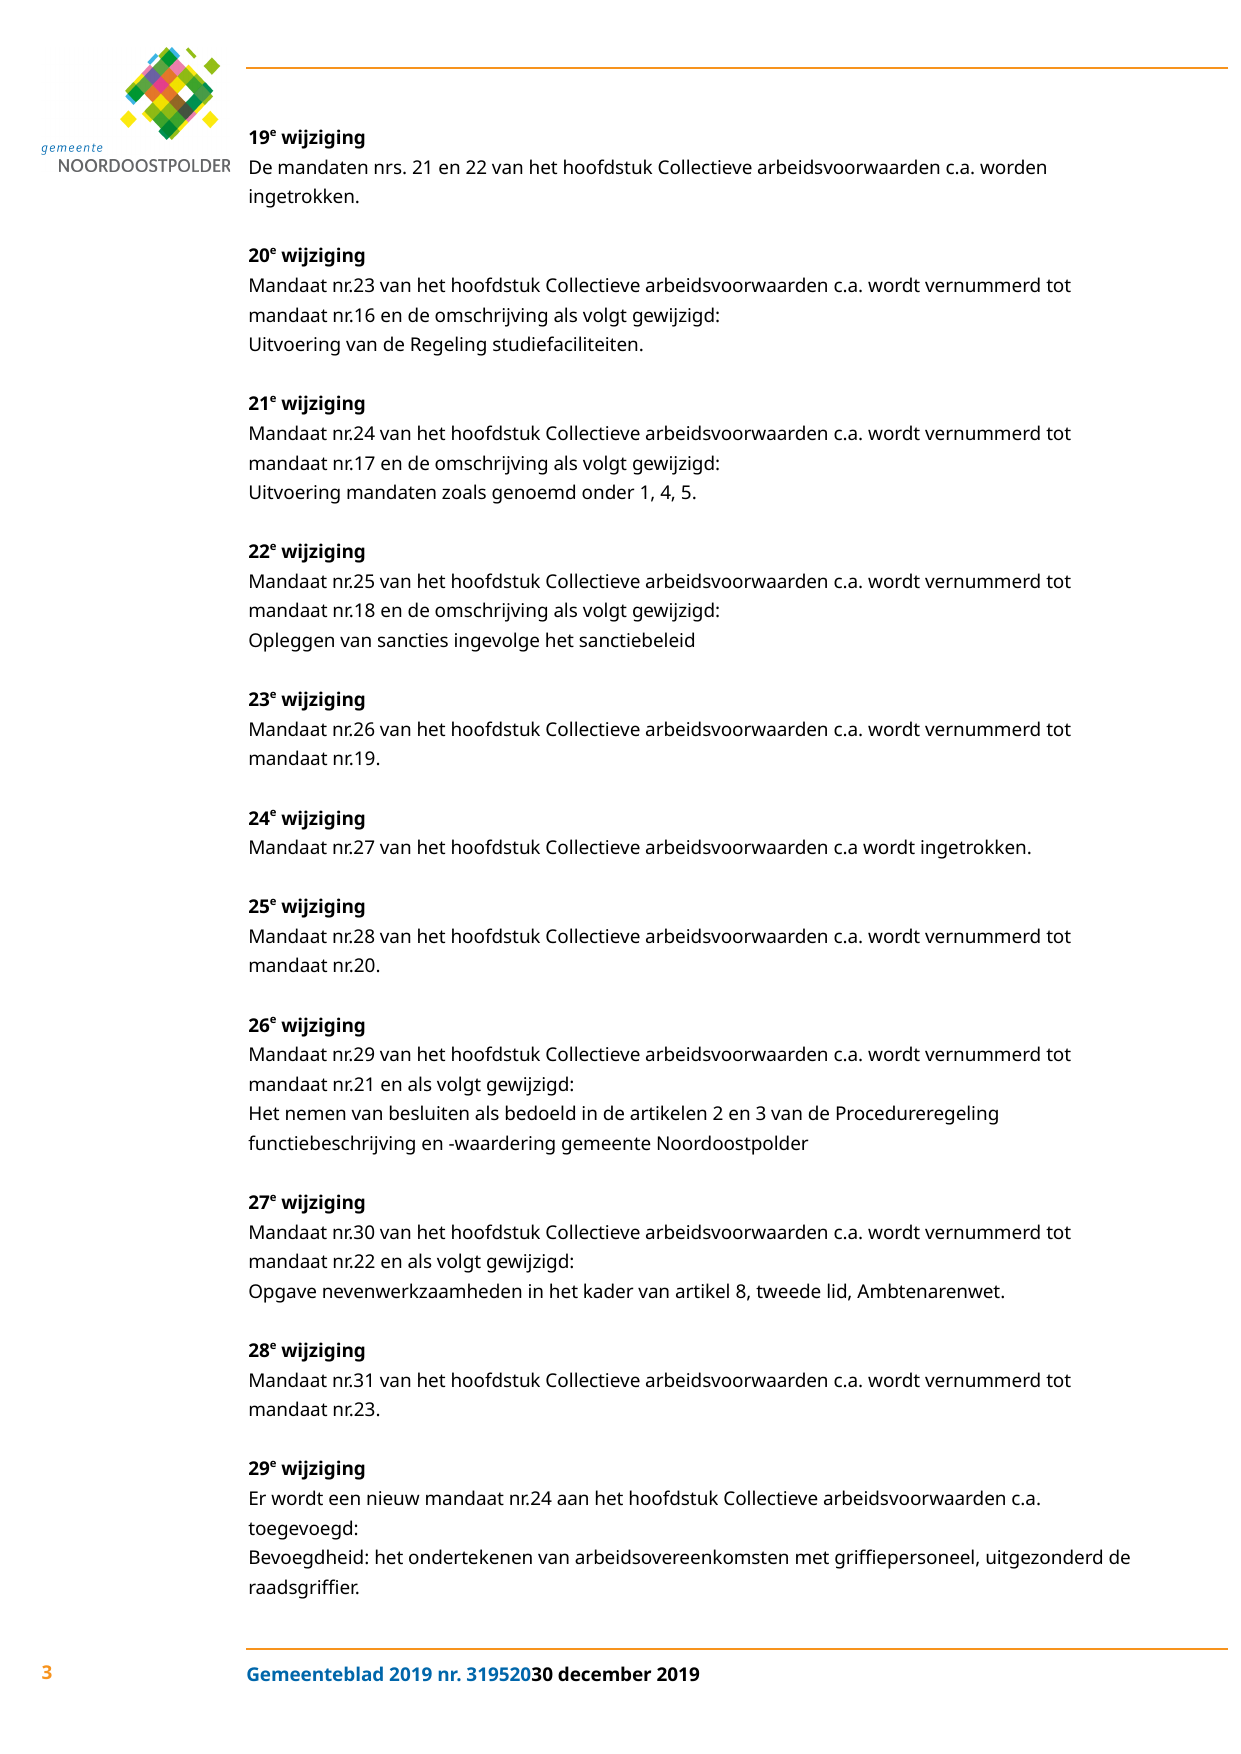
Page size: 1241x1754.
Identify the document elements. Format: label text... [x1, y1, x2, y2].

text 21e wijziging [248, 391, 1152, 416]
text Mandaat nr.30 van het hoofdstuk Collectieve arbeidsvoorwaarden c.a. wordt vernummerd tot mandaat nr.22 en als volgt gewijzigd: [248, 1219, 1152, 1274]
text Opleggen van sancties ingevolge het sanctiebeleid [248, 627, 1152, 653]
text Mandaat nr.29 van het hoofdstuk Collectieve arbeidsvoorwaarden c.a. wordt vernummerd tot mandaat nr.21 en als volgt gewijzigd: [248, 1041, 1152, 1097]
text Opgave nevenwerkzaamheden in het kader van artikel 8, tweede lid, Ambtenarenwet. [248, 1278, 1152, 1304]
text 23e wijziging [248, 686, 1152, 712]
text Mandaat nr.27 van het hoofdstuk Collectieve arbeidsvoorwaarden c.a wordt ingetrokken. [248, 834, 1152, 860]
text 22e wijziging [248, 538, 1152, 564]
text Uitvoering van de Regeling studiefaciliteiten. [248, 331, 1152, 357]
text Mandaat nr.25 van het hoofdstuk Collectieve arbeidsvoorwaarden c.a. wordt vernummerd tot mandaat nr.18 en de omschrijving als volgt gewijzigd: [248, 568, 1152, 623]
text Mandaat nr.31 van het hoofdstuk Collectieve arbeidsvoorwaarden c.a. wordt vernummerd tot mandaat nr.23. [248, 1367, 1152, 1422]
text Bevoegdheid: het ondertekenen van arbeidsovereenkomsten met griffiepersoneel, uitgezonderd de raadsgriffier. [248, 1544, 1152, 1600]
text Er wordt een nieuw mandaat nr.24 aan het hoofdstuk Collectieve arbeidsvoorwaarden c.a. toegevoegd: [248, 1485, 1152, 1541]
text De mandaten nrs. 21 en 22 van het hoofdstuk Collectieve arbeidsvoorwaarden c.a. worden ingetrokken. [248, 154, 1152, 209]
text Uitvoering mandaten zoals genoemd onder 1, 4, 5. [248, 479, 1152, 505]
text 27e wijziging [248, 1189, 1152, 1215]
picture [41, 47, 231, 172]
text 28e wijziging [248, 1337, 1152, 1363]
text Het nemen van besluiten als bedoeld in de artikelen 2 en 3 van de Procedureregeling functiebeschrijving en -waardering gemeente Noordoostpolder [248, 1101, 1152, 1156]
text 29e wijziging [248, 1456, 1152, 1481]
text Mandaat nr.26 van het hoofdstuk Collectieve arbeidsvoorwaarden c.a. wordt vernummerd tot mandaat nr.19. [248, 716, 1152, 771]
text 24e wijziging [248, 805, 1152, 831]
text 19e wijziging [248, 124, 1152, 150]
text Mandaat nr.28 van het hoofdstuk Collectieve arbeidsvoorwaarden c.a. wordt vernummerd tot mandaat nr.20. [248, 923, 1152, 978]
text Mandaat nr.24 van het hoofdstuk Collectieve arbeidsvoorwaarden c.a. wordt vernummerd tot mandaat nr.17 en de omschrijving als volgt gewijzigd: [248, 420, 1152, 476]
text 26e wijziging [248, 1012, 1152, 1038]
text 25e wijziging [248, 893, 1152, 919]
text 20e wijziging [248, 243, 1152, 268]
text Mandaat nr.23 van het hoofdstuk Collectieve arbeidsvoorwaarden c.a. wordt vernummerd tot mandaat nr.16 en de omschrijving als volgt gewijzigd: [248, 272, 1152, 328]
